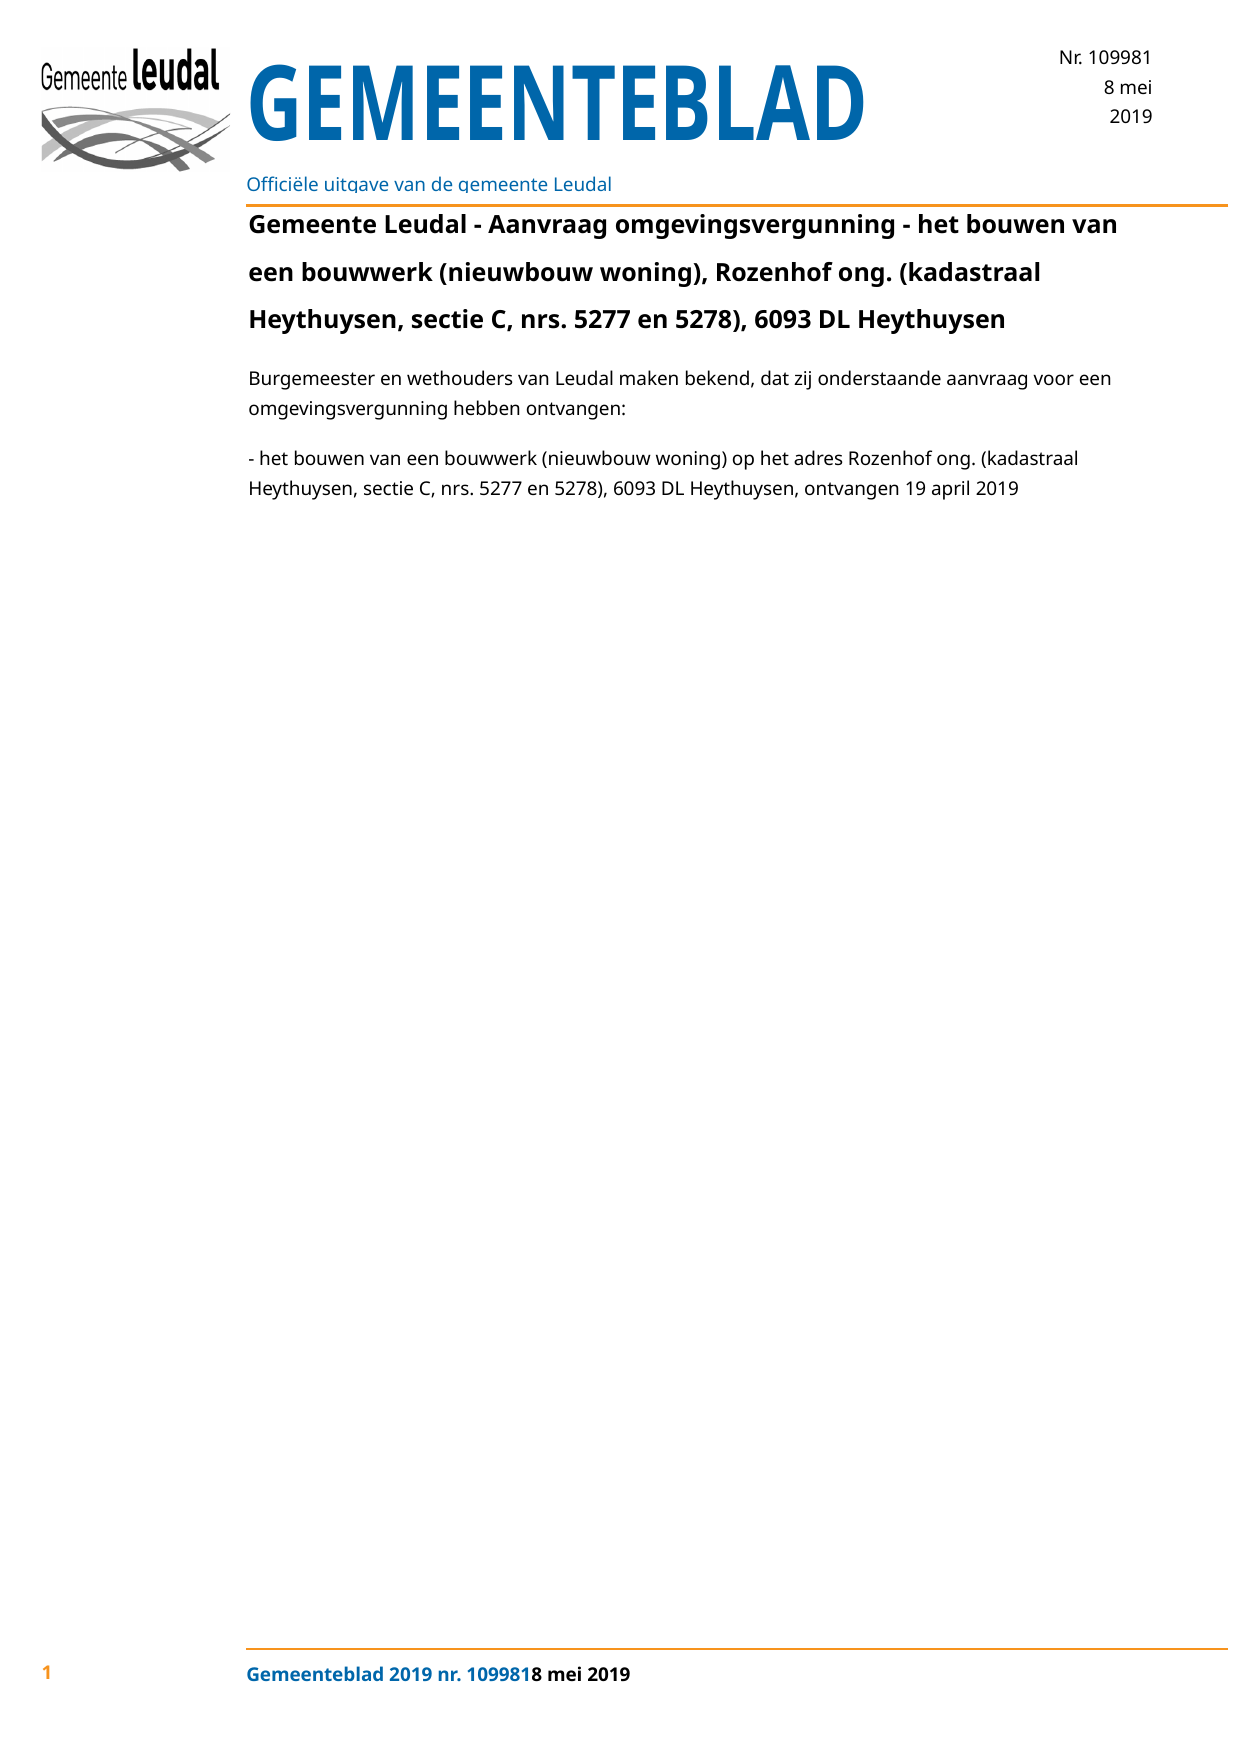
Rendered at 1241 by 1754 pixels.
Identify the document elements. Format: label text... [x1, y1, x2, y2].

text - het bouwen van een bouwwerk (nieuwbouw woning) op het adres Rozenhof ong. (kadastraal Heythuysen, sectie C, nrs. 5277 en 5278), 6093 DL Heythuysen, ontvangen 19 april 2019 [248, 446, 1152, 501]
picture [41, 47, 231, 172]
text Gemeente Leudal - Aanvraag omgevingsvergunning - het bouwen van een bouwwerk (nieuwbouw woning), Rozenhof ong. (kadastraal Heythuysen, sectie C, nrs. 5277 en 5278), 6093 DL Heythuysen [248, 207, 1152, 336]
text Burgemeester en wethouders van Leudal maken bekend, dat zij onderstaande aanvraag voor een omgevingsvergunning hebben ontvangen: [248, 366, 1152, 421]
